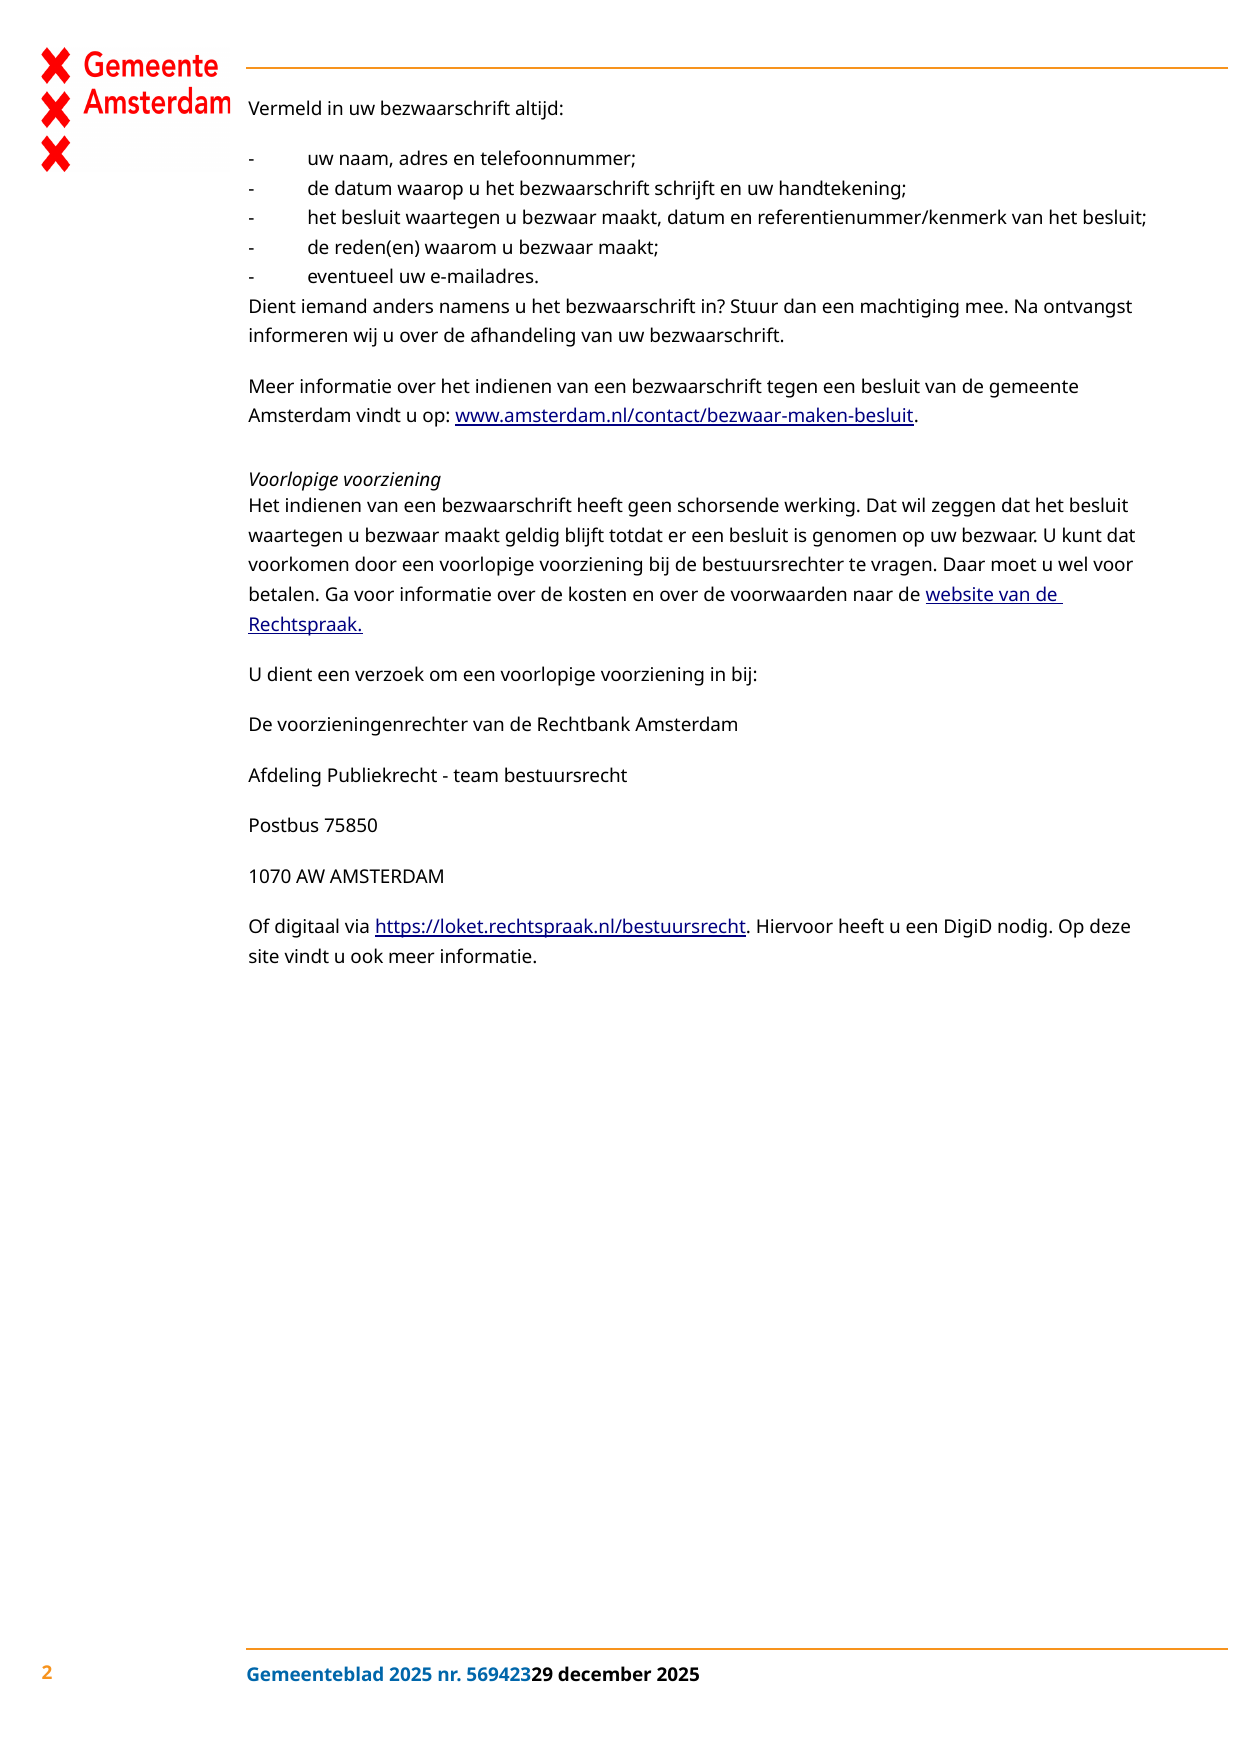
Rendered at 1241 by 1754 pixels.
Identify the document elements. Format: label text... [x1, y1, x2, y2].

list de datum waarop u het bezwaarschrift schrijft en uw handtekening; [248, 175, 1152, 201]
text Meer informatie over het indienen van een bezwaarschrift tegen een besluit van de gemeente Amsterdam vindt u op: www.amsterdam.nl/contact/bezwaar-maken-besluit. [248, 373, 1152, 428]
text Of digitaal via https://loket.rechtspraak.nl/bestuursrecht. Hiervoor heeft u een DigiD nodig. Op deze site vindt u ook meer informatie. [248, 913, 1152, 968]
text Vermeld in uw bezwaarschrift altijd: [248, 95, 1152, 121]
list de reden(en) waarom u bezwaar maakt; [248, 234, 1152, 260]
list eventueel uw e-mailadres. [248, 263, 1152, 289]
picture [41, 47, 231, 172]
list uw naam, adres en telefoonnummer; [248, 145, 1152, 171]
text Dient iemand anders namens u het bezwaarschrift in? Stuur dan een machtiging mee. Na ontvangst informeren wij u over de afhandeling van uw bezwaarschrift. [248, 293, 1152, 348]
text Postbus 75850 [248, 812, 1152, 838]
text 1070 AW AMSTERDAM [248, 863, 1152, 888]
text Afdeling Publiekrecht - team bestuursrecht [248, 762, 1152, 788]
text U dient een verzoek om een voorlopige voorziening in bij: [248, 661, 1152, 687]
text Het indienen van een bezwaarschrift heeft geen schorsende werking. Dat wil zeggen dat het besluit waartegen u bezwaar maakt geldig blijft totdat er een besluit is genomen op uw bezwaar. U kunt dat voorkomen door een voorlopige voorziening bij de bestuursrechter te vragen. Daar moet u wel voor betalen. Ga voor informatie over de kosten en over de voorwaarden naar de website van de Rechtspraak. [248, 492, 1152, 636]
text Voorlopige voorziening [248, 467, 1152, 492]
list het besluit waartegen u bezwaar maakt, datum en referentienummer/kenmerk van het besluit; [248, 204, 1152, 230]
text De voorzieningenrechter van de Rechtbank Amsterdam [248, 712, 1152, 737]
